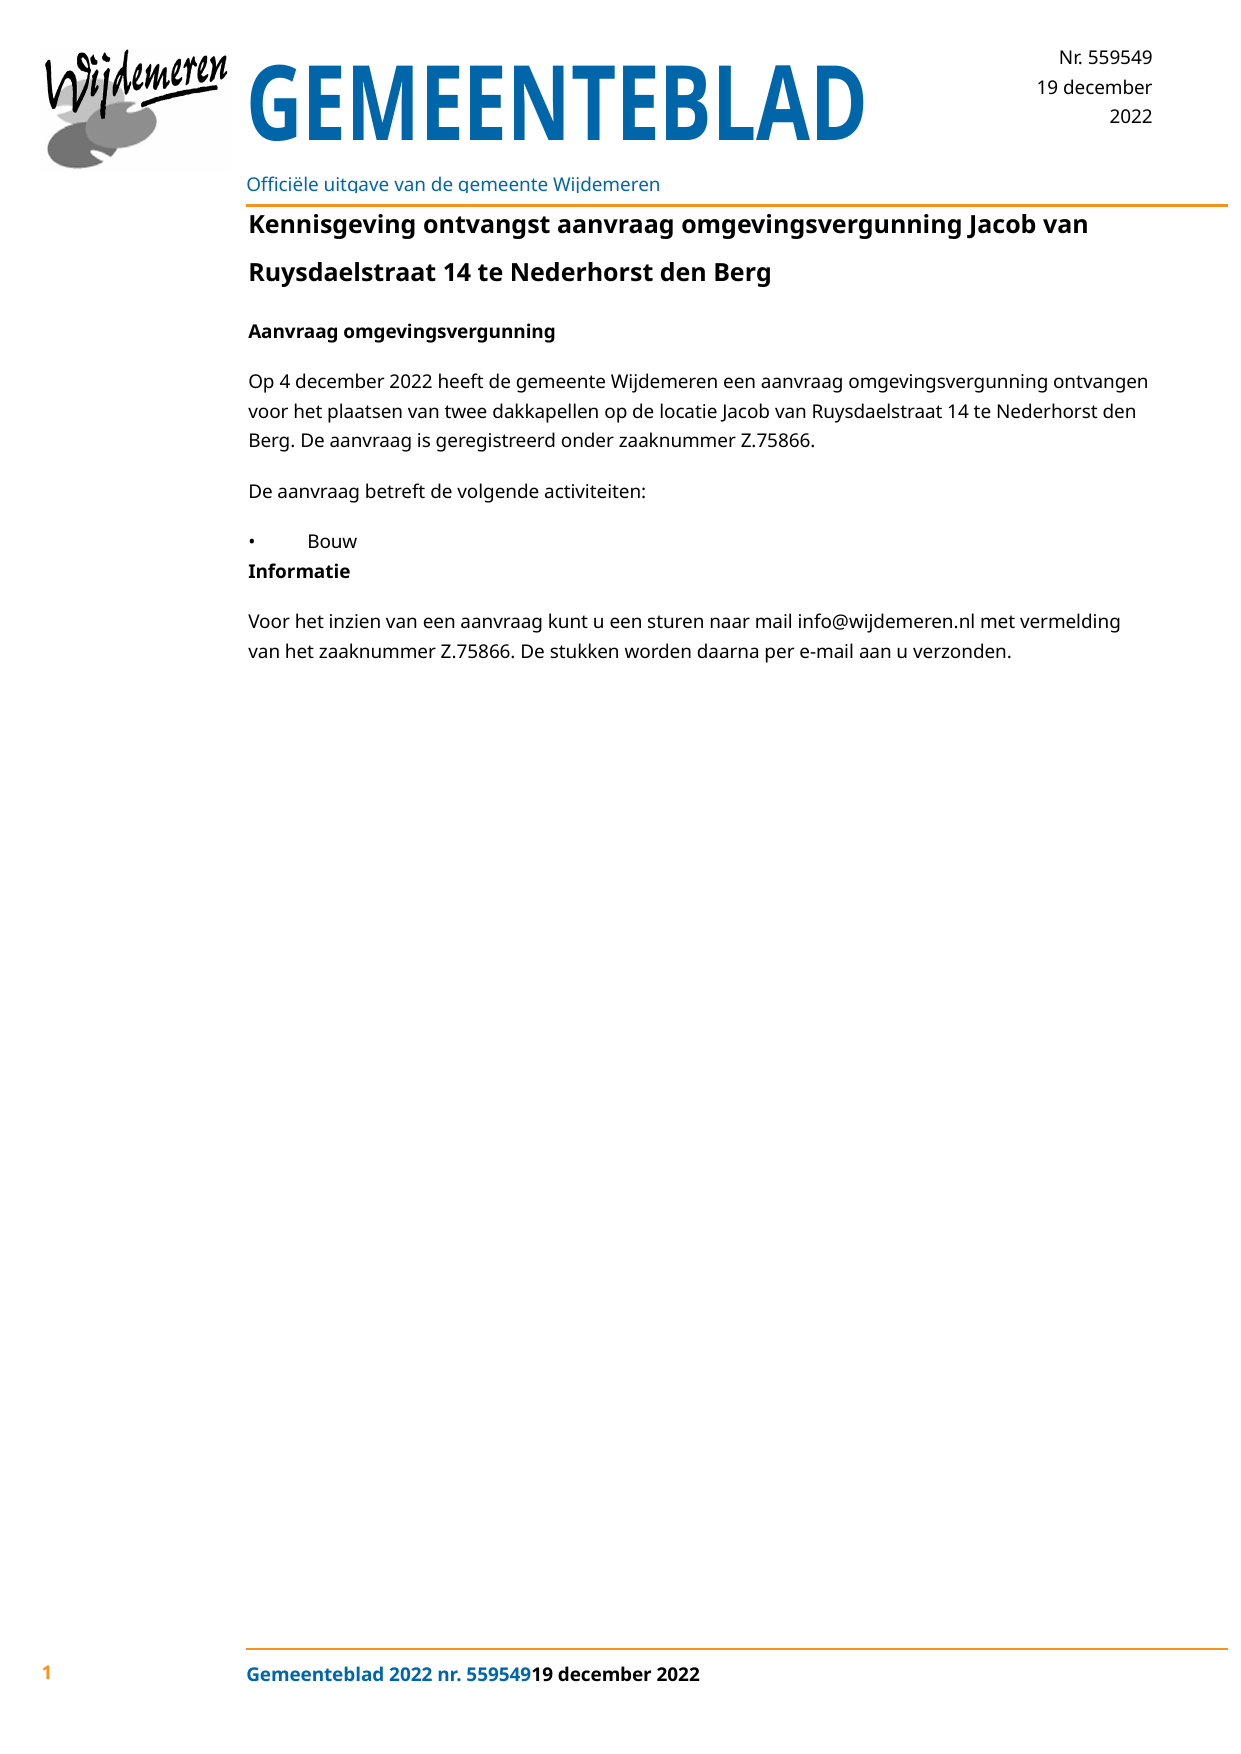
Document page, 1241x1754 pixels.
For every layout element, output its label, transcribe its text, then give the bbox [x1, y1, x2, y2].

text De aanvraag betreft de volgende activiteiten: [248, 478, 1152, 504]
text Voor het inzien van een aanvraag kunt u een sturen naar mail info@wijdemeren.nl met vermelding van het zaaknummer Z.75866. De stukken worden daarna per e-mail aan u verzonden. [248, 608, 1152, 664]
text Kennisgeving ontvangst aanvraag omgevingsvergunning Jacob van Ruysdaelstraat 14 te Nederhorst den Berg [248, 207, 1152, 288]
list Bouw [248, 528, 1152, 554]
text Informatie [248, 558, 1152, 584]
picture [41, 47, 231, 172]
text Aanvraag omgevingsvergunning [248, 318, 1152, 344]
text Op 4 december 2022 heeft de gemeente Wijdemeren een aanvraag omgevingsvergunning ontvangen voor het plaatsen van twee dakkapellen op de locatie Jacob van Ruysdaelstraat 14 te Nederhorst den Berg. De aanvraag is geregistreerd onder zaaknummer Z.75866. [248, 368, 1152, 453]
